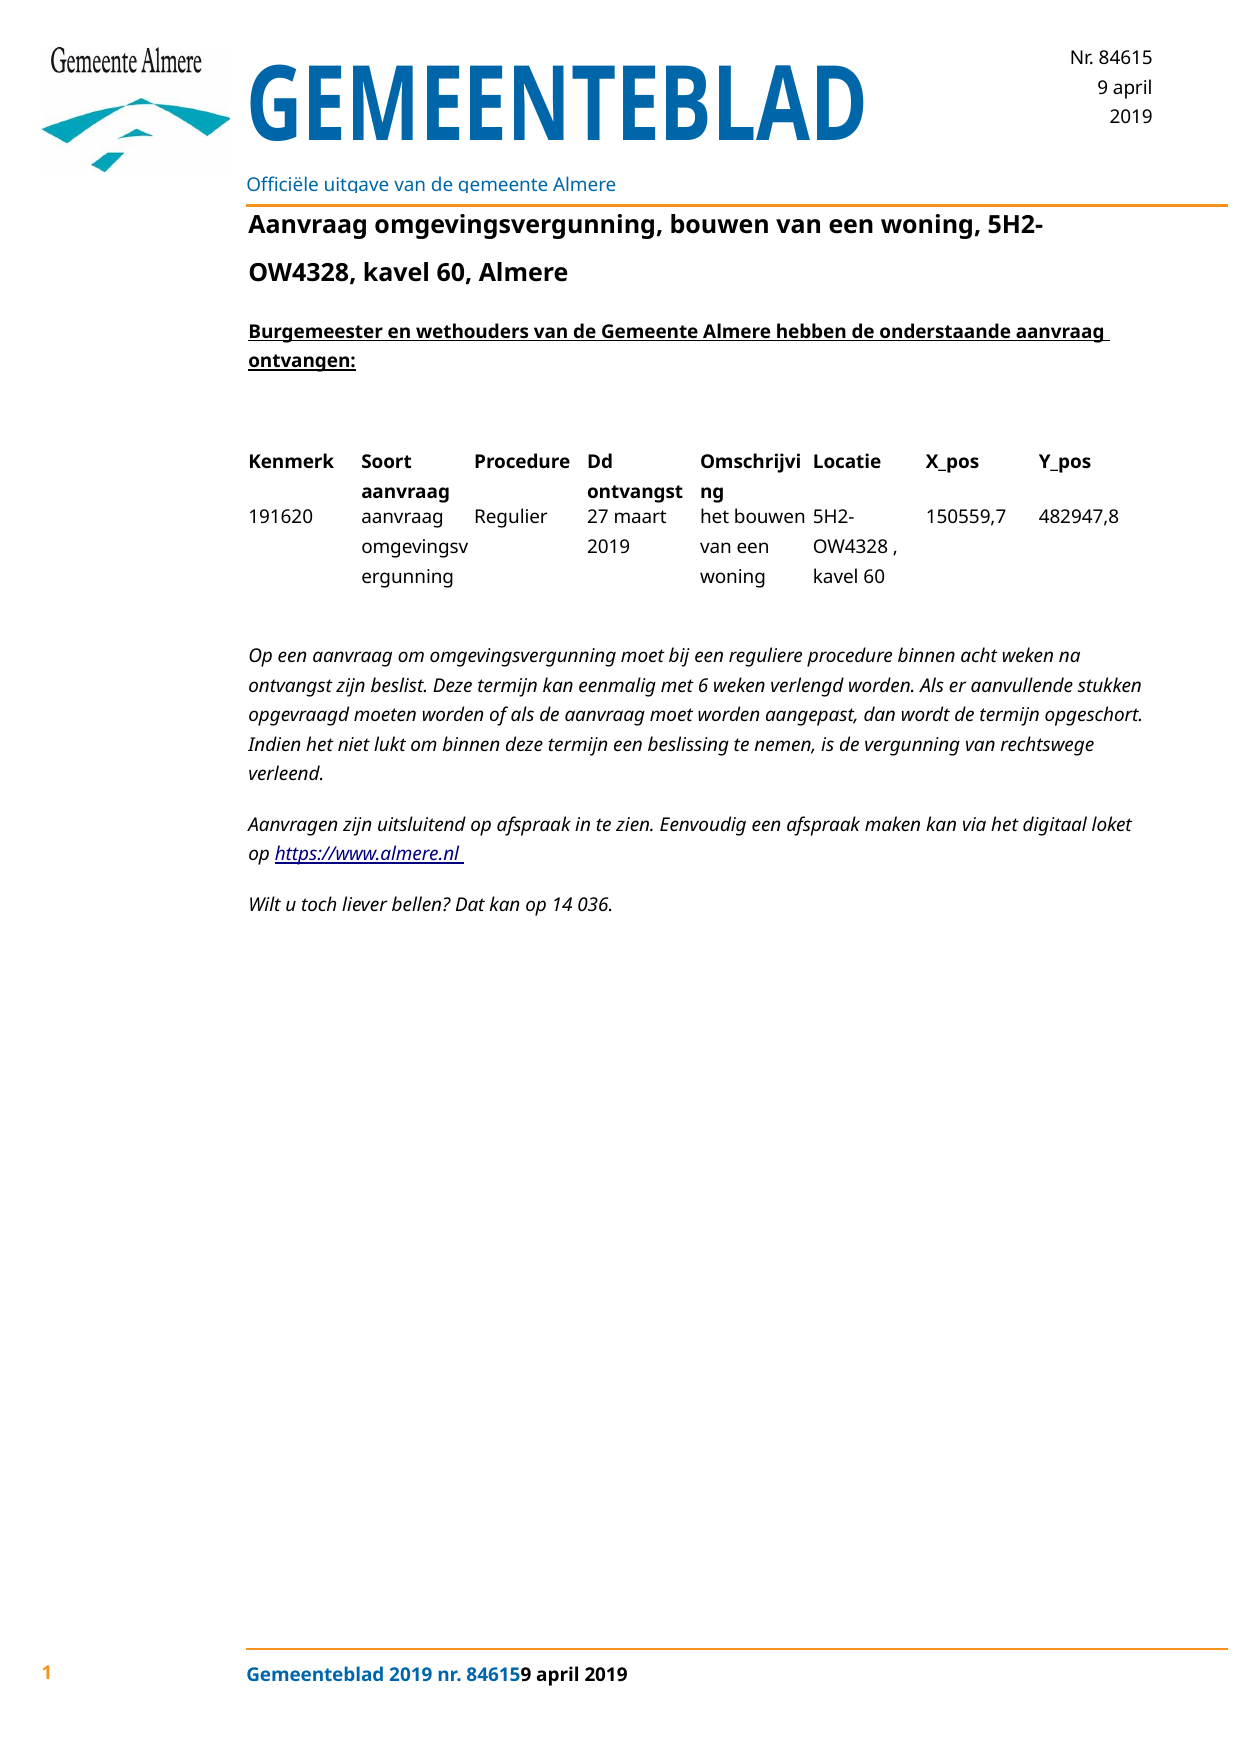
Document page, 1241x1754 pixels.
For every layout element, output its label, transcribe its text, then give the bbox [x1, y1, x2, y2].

table_header Locatie [813, 449, 926, 504]
table_header X_pos [926, 449, 1038, 504]
table_header Kenmerk [248, 449, 361, 504]
table_header Y_pos [1039, 449, 1152, 504]
table_cell aanvraag omgevingsvergunning [361, 504, 474, 589]
text Aanvragen zijn uitsluitend op afspraak in te zien. Eenvoudig een afspraak maken kan via het digitaal loket op https://www.almere.nl [248, 811, 1152, 866]
picture [41, 47, 231, 172]
table_header Omschrijving [700, 449, 813, 504]
table_cell 191620 [248, 504, 361, 589]
table_cell 150559,7 [926, 504, 1038, 589]
table_cell 482947,8 [1039, 504, 1152, 589]
table_header Procedure [474, 449, 587, 504]
table_header Soort aanvraag [361, 449, 474, 504]
text Wilt u toch liever bellen? Dat kan op 14 036. [248, 891, 1152, 917]
table_cell 27 maart 2019 [587, 504, 700, 589]
table_cell het bouwen van een woning [700, 504, 813, 589]
table_cell Regulier [474, 504, 587, 589]
table_cell 5H2-OW4328 , kavel 60 [813, 504, 926, 589]
text Aanvraag omgevingsvergunning, bouwen van een woning, 5H2-OW4328, kavel 60, Almere [248, 207, 1152, 288]
text Burgemeester en wethouders van de Gemeente Almere hebben de onderstaande aanvraag ontvangen: [248, 318, 1152, 373]
table_header Dd ontvangst [587, 449, 700, 504]
text Op een aanvraag om omgevingsvergunning moet bij een reguliere procedure binnen acht weken na ontvangst zijn beslist. Deze termijn kan eenmalig met 6 weken verlengd worden. Als er aanvullende stukken opgevraagd moeten worden of als de aanvraag moet worden aangepast, dan wordt de termijn opgeschort. Indien het niet lukt om binnen deze termijn een beslissing te nemen, is de vergunning van rechtswege verleend. [248, 642, 1152, 786]
